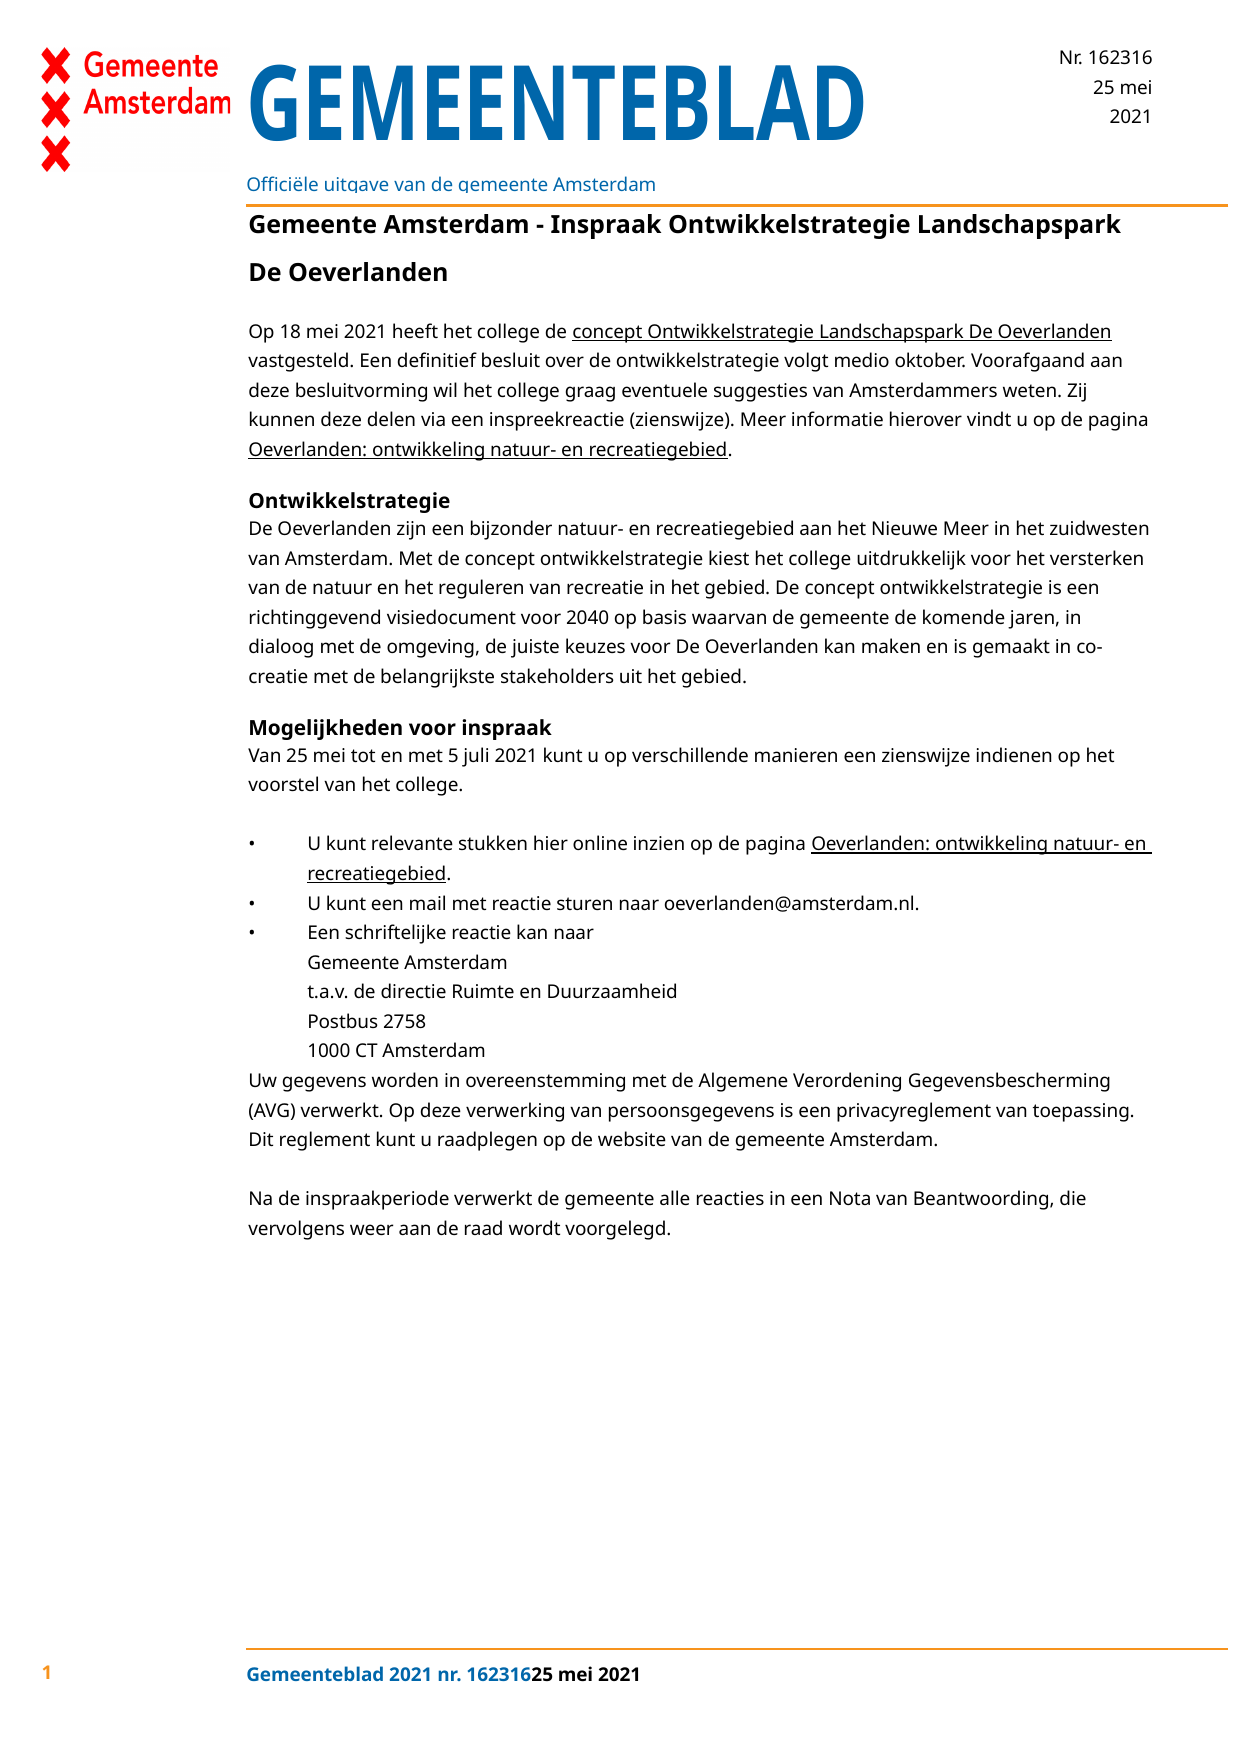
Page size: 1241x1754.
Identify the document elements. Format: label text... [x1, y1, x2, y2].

text Gemeente Amsterdam - Inspraak Ontwikkelstrategie Landschapspark De Oeverlanden [248, 207, 1152, 288]
list U kunt relevante stukken hier online inzien op de pagina Oeverlanden: ontwikkeling natuur- en recreatiegebied. [248, 831, 1152, 886]
picture [41, 47, 231, 172]
text Uw gegevens worden in overeenstemming met de Algemene Verordening Gegevensbescherming (AVG) verwerkt. Op deze verwerking van persoonsgegevens is een privacyreglement van toepassing. Dit reglement kunt u raadplegen op de website van de gemeente Amsterdam. [248, 1067, 1152, 1152]
text Van 25 mei tot en met 5 juli 2021 kunt u op verschillende manieren een zienswijze indienen op het voorstel van het college. [248, 742, 1152, 797]
list 1000 CT Amsterdam [248, 1038, 1152, 1063]
text Op 18 mei 2021 heeft het college de concept Ontwikkelstrategie Landschapspark De Oeverlanden vastgesteld. Een definitief besluit over de ontwikkelstrategie volgt medio oktober. Voorafgaand aan deze besluitvorming wil het college graag eventuele suggesties van Amsterdammers weten. Zij kunnen deze delen via een inspreekreactie (zienswijze). Meer informatie hierover vindt u op de pagina Oeverlanden: ontwikkeling natuur- en recreatiegebied. [248, 318, 1152, 462]
text Na de inspraakperiode verwerkt de gemeente alle reacties in een Nota van Beantwoording, die vervolgens weer aan de raad wordt voorgelegd. [248, 1186, 1152, 1241]
list Een schriftelijke reactie kan naar [248, 919, 1152, 945]
text Ontwikkelstrategie [248, 487, 1152, 515]
list t.a.v. de directie Ruimte en Duurzaamheid [248, 978, 1152, 1004]
text De Oeverlanden zijn een bijzonder natuur- en recreatiegebied aan het Nieuwe Meer in het zuidwesten van Amsterdam. Met de concept ontwikkelstrategie kiest het college uitdrukkelijk voor het versterken van de natuur en het reguleren van recreatie in het gebied. De concept ontwikkelstrategie is een richtinggevend visiedocument voor 2040 op basis waarvan de gemeente de komende jaren, in dialoog met de omgeving, de juiste keuzes voor De Oeverlanden kan maken en is gemaakt in co-creatie met de belangrijkste stakeholders uit het gebied. [248, 515, 1152, 689]
list Postbus 2758 [248, 1008, 1152, 1034]
text Mogelijkheden voor inspraak [248, 713, 1152, 742]
list Gemeente Amsterdam [248, 949, 1152, 975]
list U kunt een mail met reactie sturen naar oeverlanden@amsterdam.nl. [248, 890, 1152, 916]
